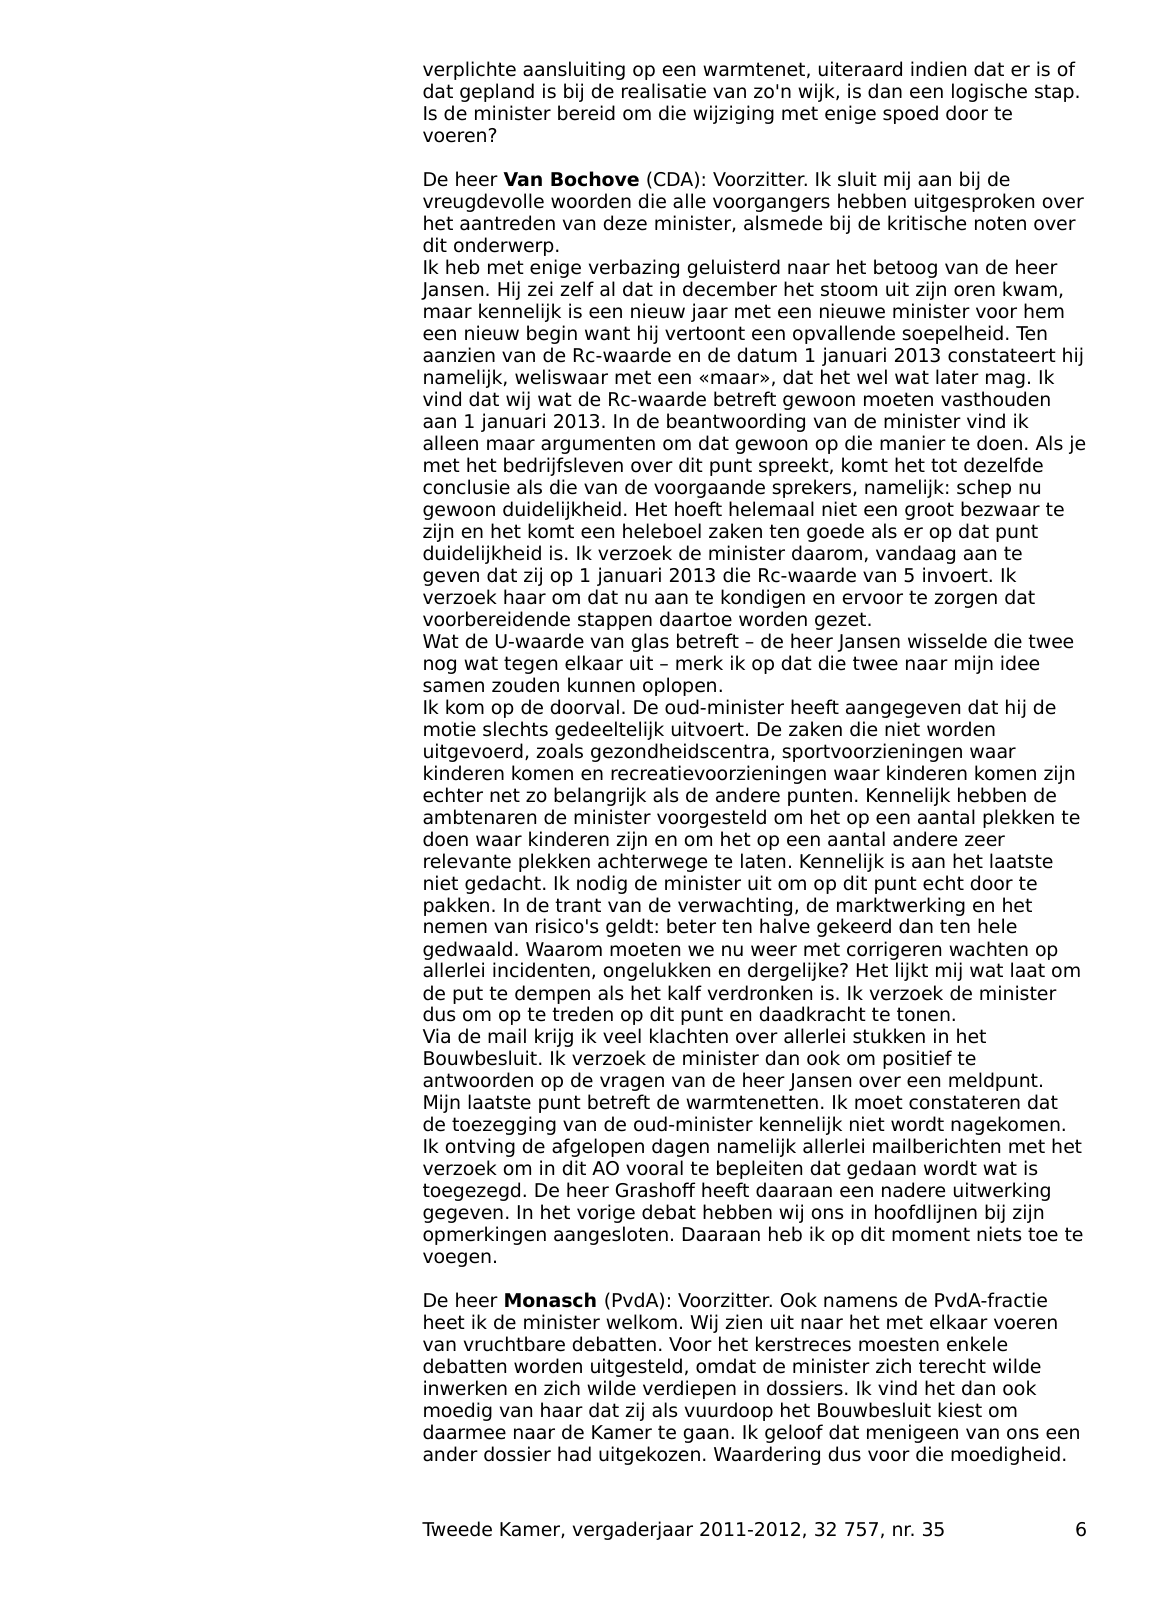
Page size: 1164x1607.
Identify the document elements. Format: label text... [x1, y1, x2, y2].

text De heer Monasch (PvdA): Voorzitter. Ook namens de PvdA-fractie heet ik de minister welkom. Wij zien uit naar het met elkaar voeren van vruchtbare debatten. Voor het kerstreces moesten enkele debatten worden uitgesteld, omdat de minister zich terecht wilde inwerken en zich wilde verdiepen in dossiers. Ik vind het dan ook moedig van haar dat zij als vuurdoop het Bouwbesluit kiest om daarmee naar de Kamer te gaan. Ik geloof dat menigeen van ons een ander dossier had uitgekozen. Waardering dus voor die moedigheid. [422, 1290, 1087, 1466]
text Via de mail krijg ik veel klachten over allerlei stukken in het Bouwbesluit. Ik verzoek de minister dan ook om positief te antwoorden op de vragen van de heer Jansen over een meldpunt. [422, 1026, 1087, 1092]
text Wat de U-waarde van glas betreft – de heer Jansen wisselde die twee nog wat tegen elkaar uit – merk ik op dat die twee naar mijn idee samen zouden kunnen oplopen. [422, 631, 1087, 697]
text Ik heb met enige verbazing geluisterd naar het betoog van de heer Jansen. Hij zei zelf al dat in december het stoom uit zijn oren kwam, maar kennelijk is een nieuw jaar met een nieuwe minister voor hem een nieuw begin want hij vertoont een opvallende soepelheid. Ten aanzien van de Rc-waarde en de datum 1 januari 2013 constateert hij namelijk, weliswaar met een «maar», dat het wel wat later mag. Ik vind dat wij wat de Rc-waarde betreft gewoon moeten vasthouden aan 1 januari 2013. In de beantwoording van de minister vind ik alleen maar argumenten om dat gewoon op die manier te doen. Als je met het bedrijfsleven over dit punt spreekt, komt het tot dezelfde conclusie als die van de voorgaande sprekers, namelijk: schep nu gewoon duidelijkheid. Het hoeft helemaal niet een groot bezwaar te zijn en het komt een heleboel zaken ten goede als er op dat punt duidelijkheid is. Ik verzoek de minister daarom, vandaag aan te geven dat zij op 1 januari 2013 die Rc-waarde van 5 invoert. Ik verzoek haar om dat nu aan te kondigen en ervoor te zorgen dat voorbereidende stappen daartoe worden gezet. [422, 257, 1087, 631]
text verplichte aansluiting op een warmtenet, uiteraard indien dat er is of dat gepland is bij de realisatie van zo'n wijk, is dan een logische stap. Is de minister bereid om die wijziging met enige spoed door te voeren? [422, 59, 1087, 147]
text De heer Van Bochove (CDA): Voorzitter. Ik sluit mij aan bij de vreugdevolle woorden die alle voorgangers hebben uitgesproken over het aantreden van deze minister, alsmede bij de kritische noten over dit onderwerp. [422, 169, 1087, 257]
text Mijn laatste punt betreft de warmtenetten. Ik moet constateren dat de toezegging van de oud-minister kennelijk niet wordt nagekomen. Ik ontving de afgelopen dagen namelijk allerlei mailberichten met het verzoek om in dit AO vooral te bepleiten dat gedaan wordt wat is toegezegd. De heer Grashoff heeft daaraan een nadere uitwerking gegeven. In het vorige debat hebben wij ons in hoofdlijnen bij zijn opmerkingen aangesloten. Daaraan heb ik op dit moment niets toe te voegen. [422, 1092, 1087, 1268]
text Ik kom op de doorval. De oud-minister heeft aangegeven dat hij de motie slechts gedeeltelijk uitvoert. De zaken die niet worden uitgevoerd, zoals gezondheidscentra, sportvoorzieningen waar kinderen komen en recreatievoorzieningen waar kinderen komen zijn echter net zo belangrijk als de andere punten. Kennelijk hebben de ambtenaren de minister voorgesteld om het op een aantal plekken te doen waar kinderen zijn en om het op een aantal andere zeer relevante plekken achterwege te laten. Kennelijk is aan het laatste niet gedacht. Ik nodig de minister uit om op dit punt echt door te pakken. In de trant van de verwachting, de marktwerking en het nemen van risico's geldt: beter ten halve gekeerd dan ten hele gedwaald. Waarom moeten we nu weer met corrigeren wachten op allerlei incidenten, ongelukken en dergelijke? Het lijkt mij wat laat om de put te dempen als het kalf verdronken is. Ik verzoek de minister dus om op te treden op dit punt en daadkracht te tonen. [422, 697, 1087, 1026]
